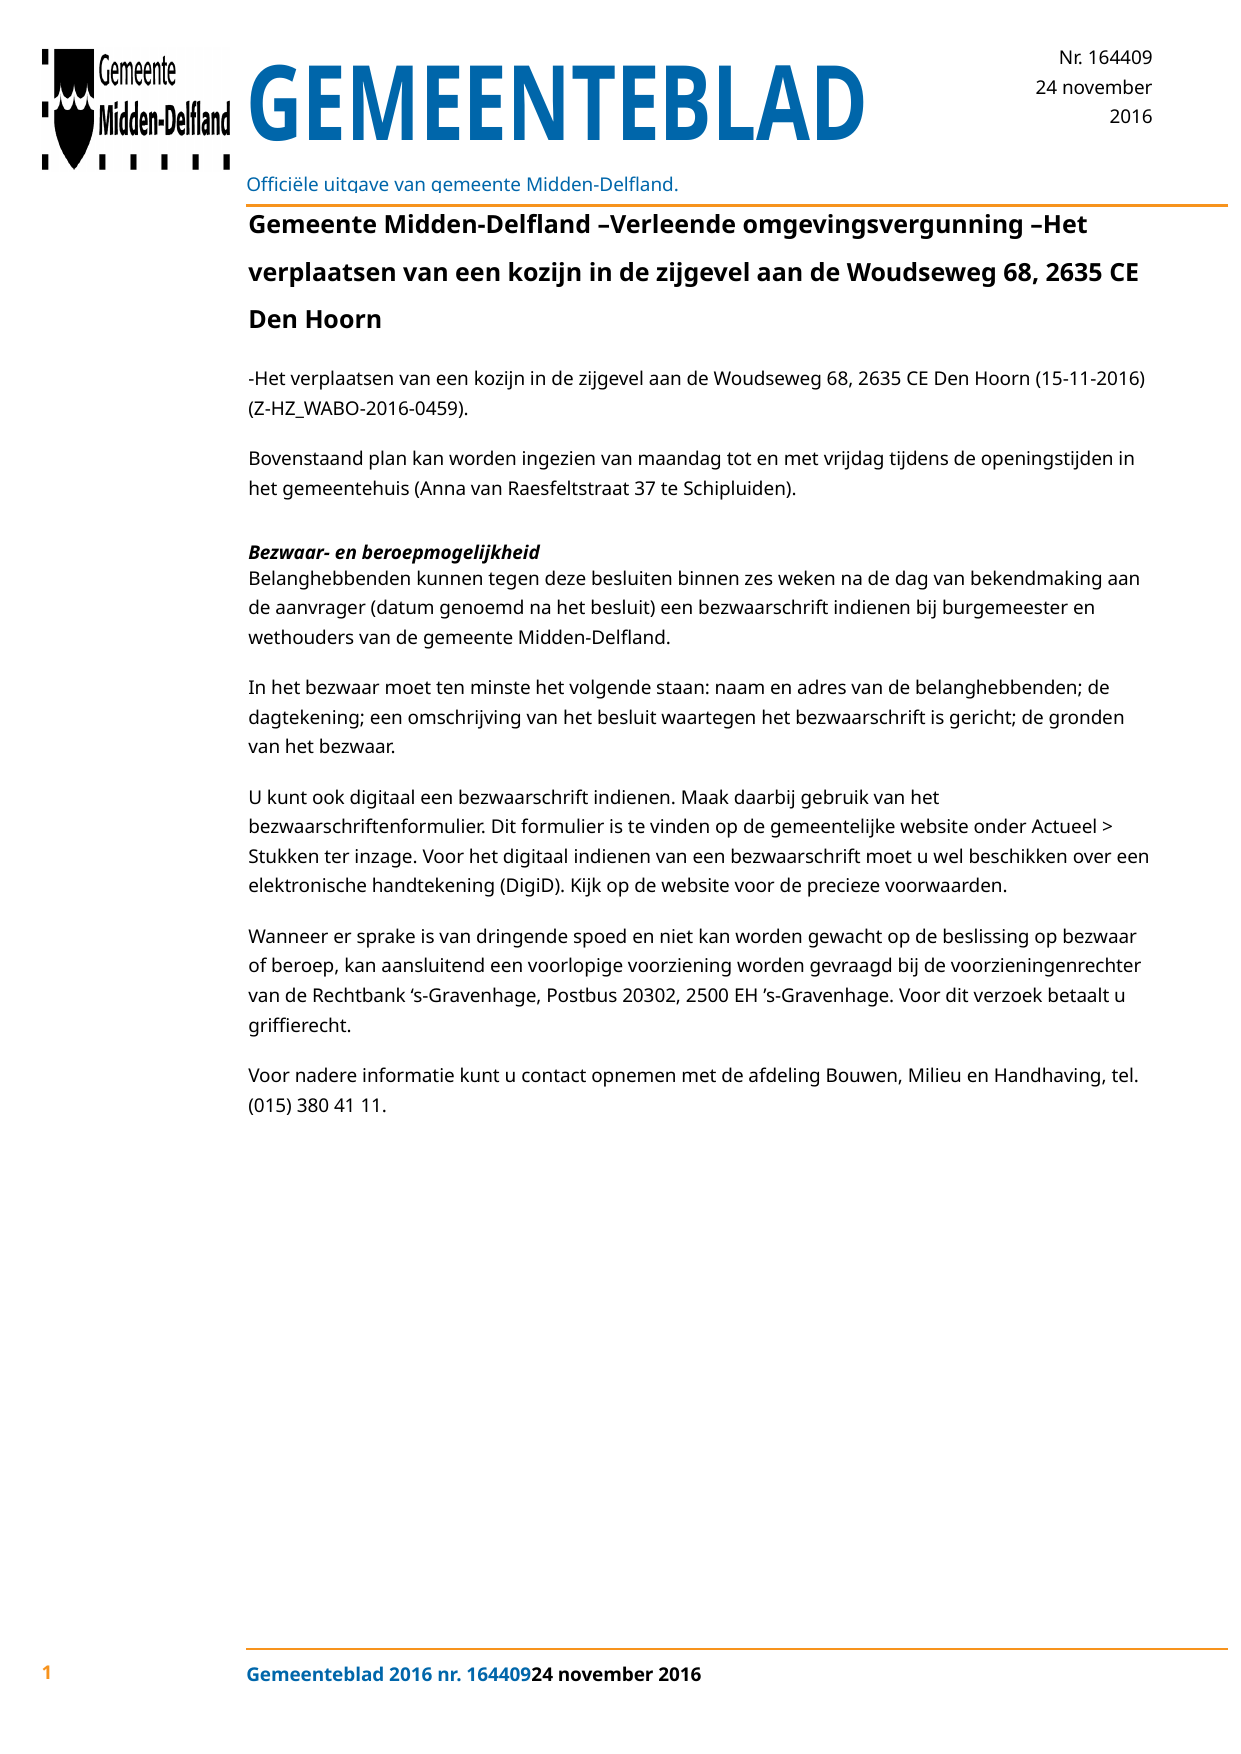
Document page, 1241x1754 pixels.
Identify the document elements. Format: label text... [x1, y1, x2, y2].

text Gemeente Midden-Delfland –Verleende omgevingsvergunning –Het verplaatsen van een kozijn in de zijgevel aan de Woudseweg 68, 2635 CE Den Hoorn [248, 207, 1152, 336]
text In het bezwaar moet ten minste het volgende staan: naam en adres van de belanghebbenden; de dagtekening; een omschrijving van het besluit waartegen het bezwaarschrift is gericht; de gronden van het bezwaar. [248, 674, 1152, 759]
text Bezwaar- en beroepmogelijkheid [248, 539, 1152, 565]
text -Het verplaatsen van een kozijn in de zijgevel aan de Woudseweg 68, 2635 CE Den Hoorn (15-11-2016) (Z-HZ_WABO-2016-0459). [248, 366, 1152, 421]
text Wanneer er sprake is van dringende spoed en niet kan worden gewacht op de beslissing op bezwaar of beroep, kan aansluitend een voorlopige voorziening worden gevraagd bij de voorzieningenrechter van de Rechtbank ‘s-Gravenhage, Postbus 20302, 2500 EH ’s-Gravenhage. Voor dit verzoek betaalt u griffierecht. [248, 923, 1152, 1038]
picture [41, 47, 231, 172]
text Bovenstaand plan kan worden ingezien van maandag tot en met vrijdag tijdens de openingstijden in het gemeentehuis (Anna van Raesfeltstraat 37 te Schipluiden). [248, 446, 1152, 501]
text Belanghebbenden kunnen tegen deze besluiten binnen zes weken na de dag van bekendmaking aan de aanvrager (datum genoemd na het besluit) een bezwaarschrift indienen bij burgemeester en wethouders van de gemeente Midden-Delfland. [248, 565, 1152, 650]
text Voor nadere informatie kunt u contact opnemen met de afdeling Bouwen, Milieu en Handhaving, tel. (015) 380 41 11. [248, 1062, 1152, 1118]
text U kunt ook digitaal een bezwaarschrift indienen. Maak daarbij gebruik van het bezwaarschriftenformulier. Dit formulier is te vinden op de gemeentelijke website onder Actueel > Stukken ter inzage. Voor het digitaal indienen van een bezwaarschrift moet u wel beschikken over een elektronische handtekening (DigiD). Kijk op de website voor de precieze voorwaarden. [248, 784, 1152, 898]
